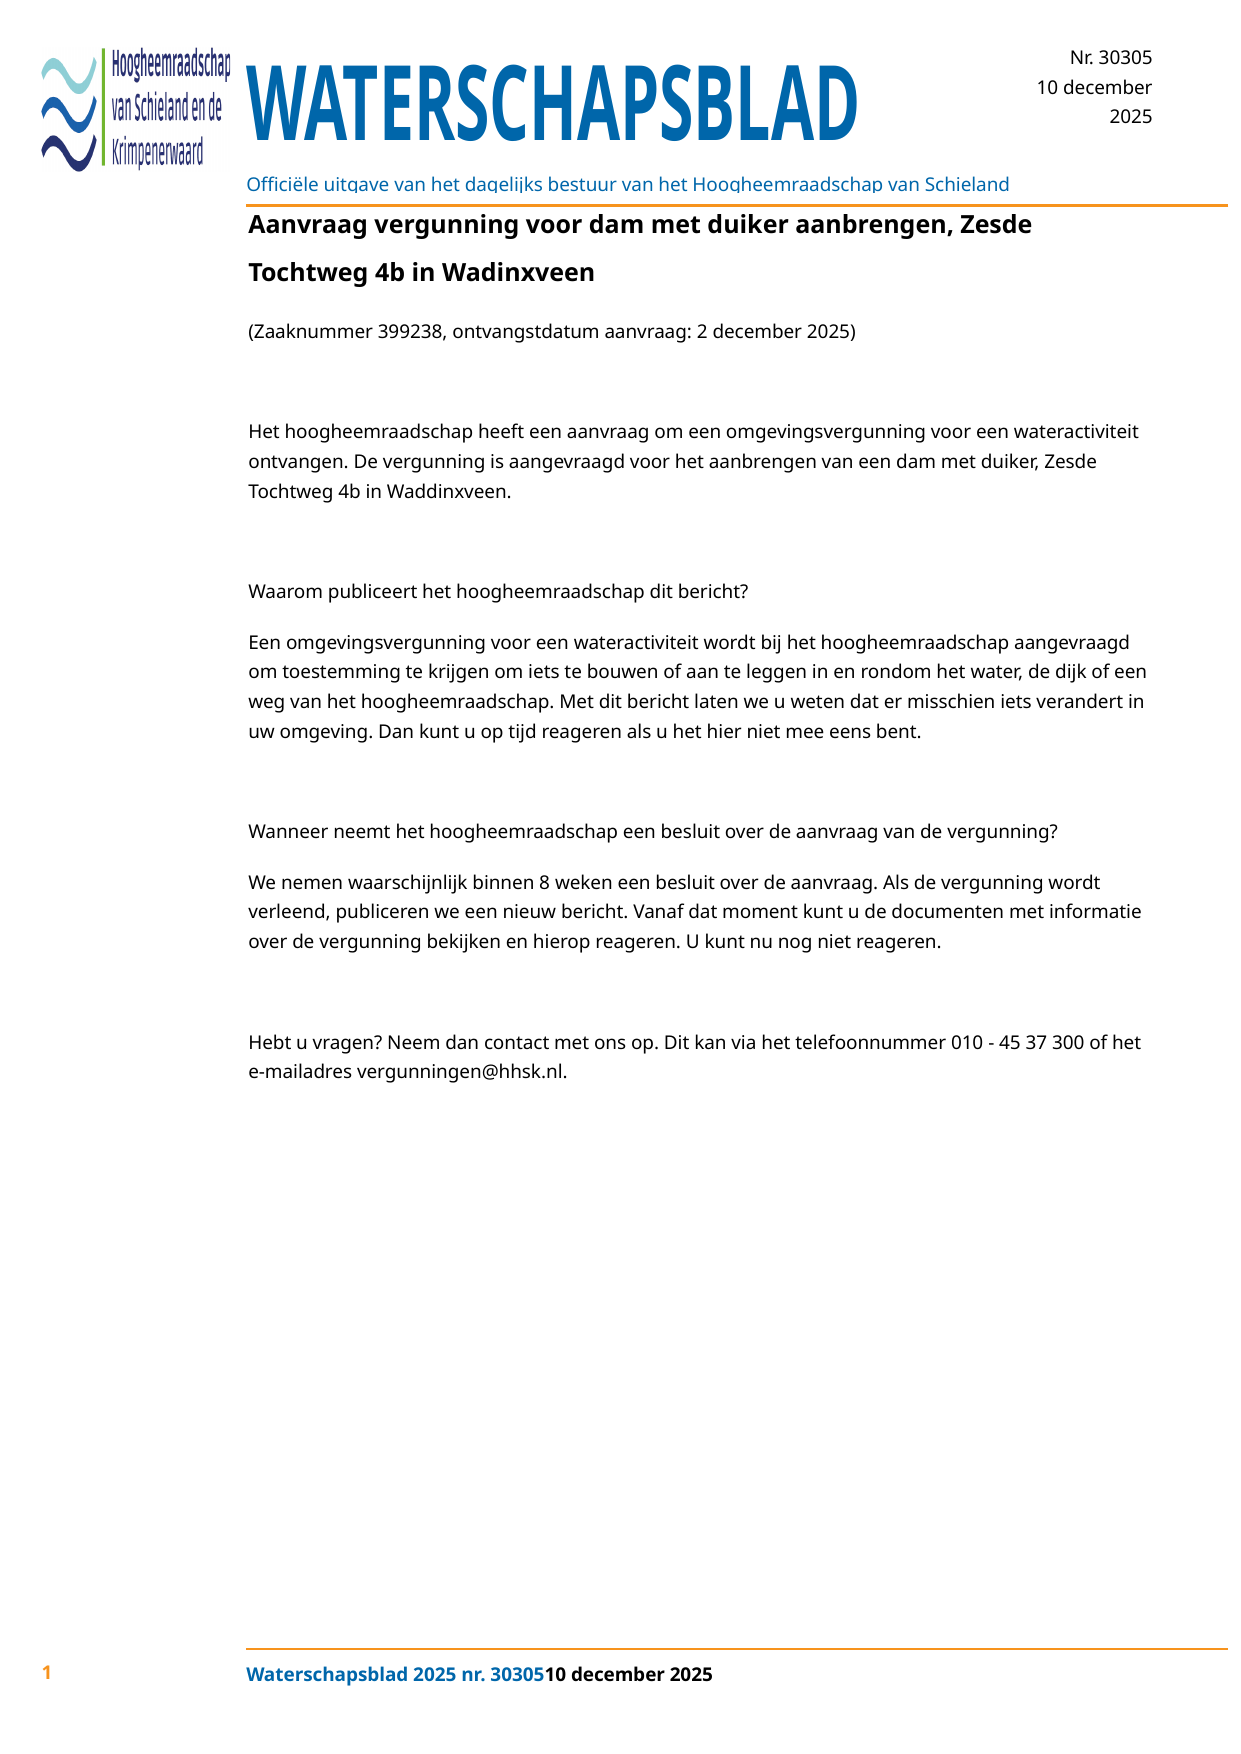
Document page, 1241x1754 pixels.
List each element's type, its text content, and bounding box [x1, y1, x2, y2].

picture [41, 47, 231, 172]
text Een omgevingsvergunning voor een wateractiviteit wordt bij het hoogheemraadschap aangevraagd om toestemming te krijgen om iets te bouwen of aan te leggen in en rondom het water, de dijk of een weg van het hoogheemraadschap. Met dit bericht laten we u weten dat er misschien iets verandert in uw omgeving. Dan kunt u op tijd reageren als u het hier niet mee eens bent. [248, 629, 1152, 744]
text Aanvraag vergunning voor dam met duiker aanbrengen, Zesde Tochtweg 4b in Wadinxveen [248, 207, 1152, 288]
text Wanneer neemt het hoogheemraadschap een besluit over de aanvraag van de vergunning? [248, 819, 1152, 844]
text Hebt u vragen? Neem dan contact met ons op. Dit kan via het telefoonnummer 010 - 45 37 300 of het e-mailadres vergunningen@hhsk.nl. [248, 1029, 1152, 1084]
text Het hoogheemraadschap heeft een aanvraag om een omgevingsvergunning voor een wateractiviteit ontvangen. De vergunning is aangevraagd voor het aanbrengen van een dam met duiker, Zesde Tochtweg 4b in Waddinxveen. [248, 419, 1152, 504]
text Waarom publiceert het hoogheemraadschap dit bericht? [248, 579, 1152, 604]
text (Zaaknummer 399238, ontvangstdatum aanvraag: 2 december 2025) [248, 318, 1152, 344]
text We nemen waarschijnlijk binnen 8 weken een besluit over de aanvraag. Als de vergunning wordt verleend, publiceren we een nieuw bericht. Vanaf dat moment kunt u de documenten met informatie over de vergunning bekijken en hierop reageren. U kunt nu nog niet reageren. [248, 869, 1152, 954]
